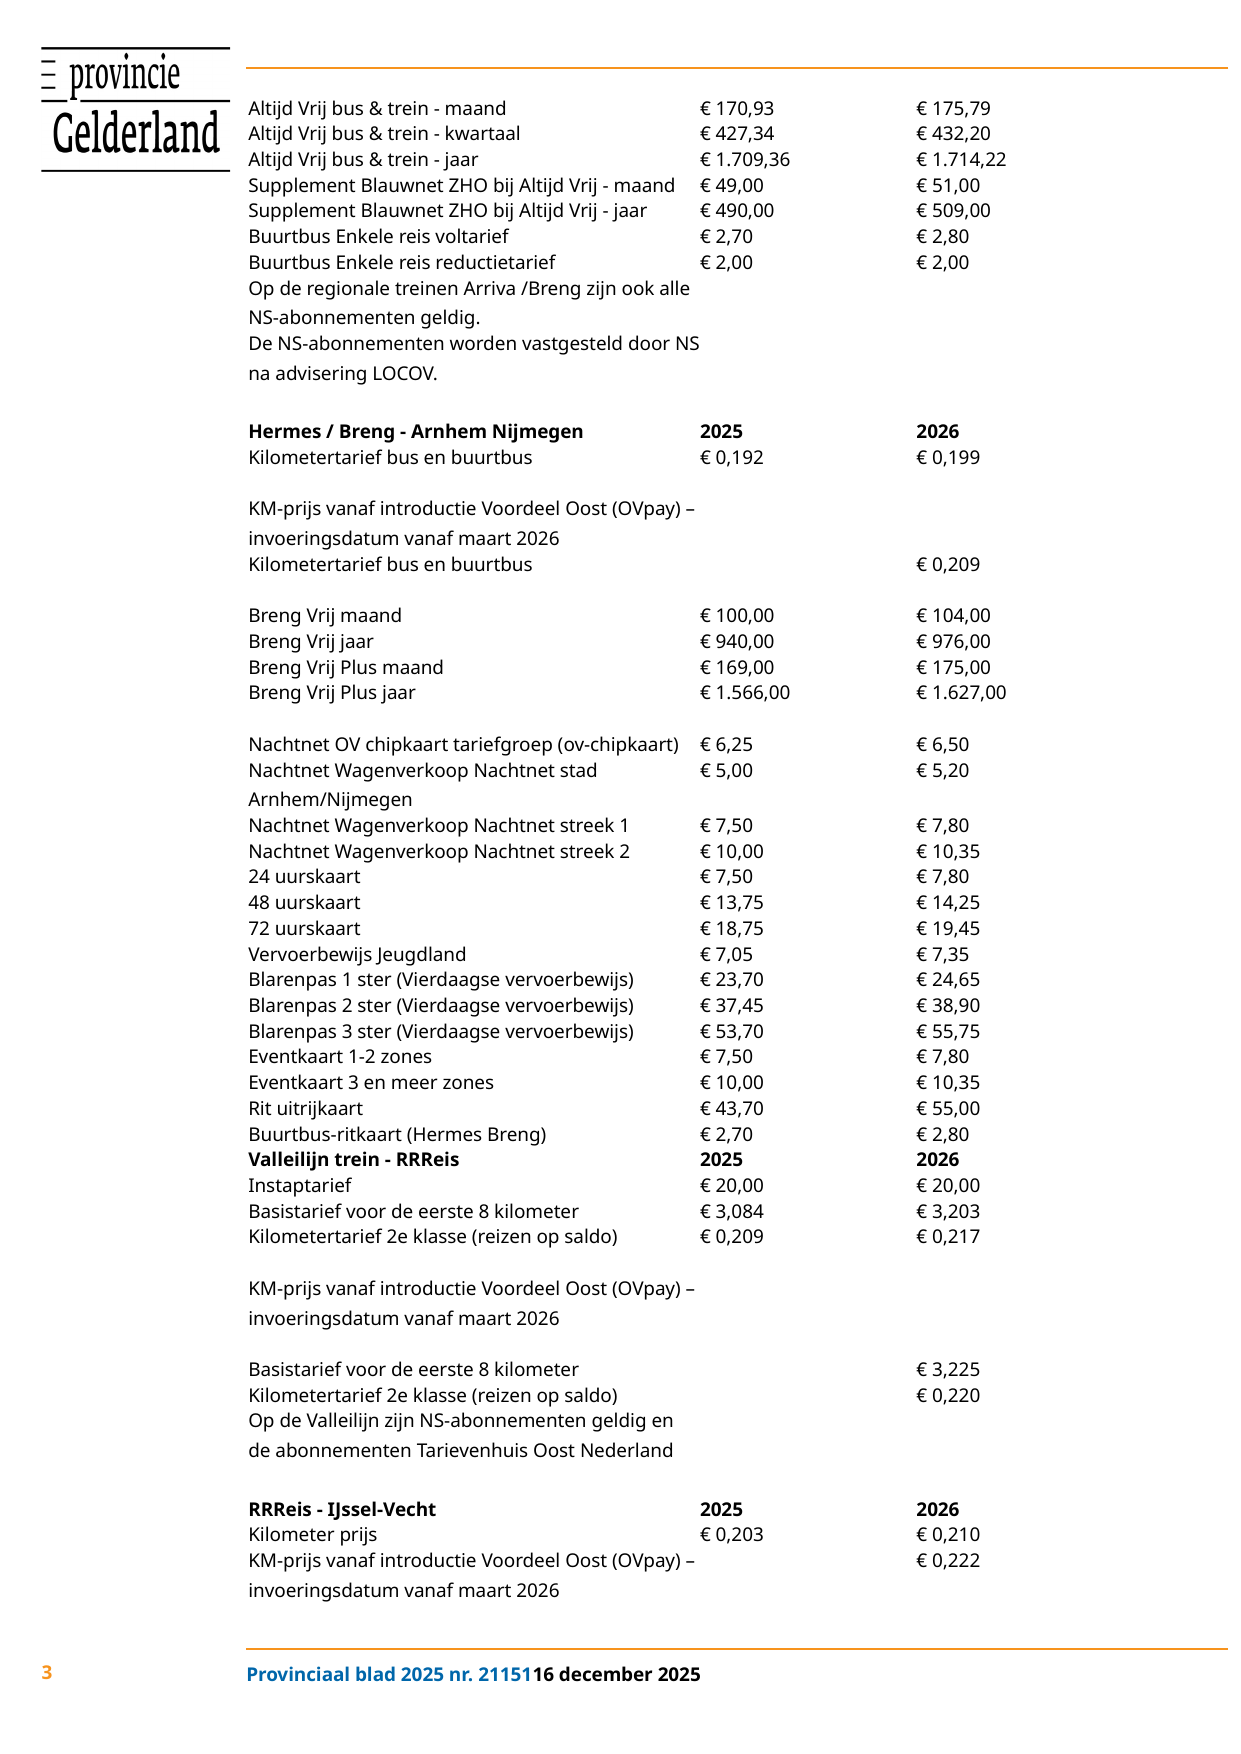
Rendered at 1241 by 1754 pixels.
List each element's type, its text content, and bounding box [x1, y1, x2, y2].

table_cell € 104,00 [916, 603, 1152, 628]
table_cell € 2,80 [916, 1121, 1152, 1147]
table_cell [700, 1548, 916, 1603]
table_cell [700, 1408, 916, 1463]
table_cell € 0,222 [916, 1548, 1152, 1603]
table_cell € 24,65 [916, 966, 1152, 992]
table_cell € 2,70 [700, 1121, 916, 1147]
table_cell € 175,79 [916, 95, 1152, 121]
table_cell [700, 551, 916, 577]
table_cell € 55,75 [916, 1018, 1152, 1044]
table_cell € 7,80 [916, 1044, 1152, 1069]
table_cell [916, 577, 1152, 602]
table_cell € 1.709,36 [700, 146, 916, 172]
table_cell € 3,203 [916, 1198, 1152, 1224]
table_cell € 490,00 [700, 198, 916, 223]
table_cell € 23,70 [700, 966, 916, 992]
table_cell € 2,70 [700, 224, 916, 249]
table_cell € 170,93 [700, 95, 916, 121]
table_cell 24 uurskaart [248, 864, 700, 889]
table_cell [700, 470, 916, 496]
table_cell [916, 1275, 1152, 1331]
table_cell € 2,80 [916, 224, 1152, 249]
table_cell € 940,00 [700, 628, 916, 654]
table_cell Op de Valleilijn zijn NS-abonnementen geldig en de abonnementen Tarievenhuis Oost Nederland [248, 1408, 700, 1463]
table_cell Rit uitrijkaart [248, 1095, 700, 1121]
table_cell € 6,25 [700, 731, 916, 757]
table_cell [700, 330, 916, 386]
table_cell € 0,217 [916, 1224, 1152, 1249]
table_cell € 49,00 [700, 172, 916, 198]
table_cell € 19,45 [916, 915, 1152, 941]
table_cell € 427,34 [700, 121, 916, 146]
table_cell KM-prijs vanaf introductie Voordeel Oost (OVpay) – invoeringsdatum vanaf maart 2026 [248, 496, 700, 551]
table_cell [916, 330, 1152, 386]
table_cell [916, 1250, 1152, 1275]
table_cell Op de regionale treinen Arriva /Breng zijn ook alle NS-abonnementen geldig. [248, 275, 700, 330]
table_cell Eventkaart 3 en meer zones [248, 1069, 700, 1095]
table_cell [248, 1331, 700, 1356]
table_cell Nachtnet Wagenverkoop Nachtnet streek 2 [248, 838, 700, 863]
table_cell Altijd Vrij bus & trein - kwartaal [248, 121, 700, 146]
table_cell € 10,00 [700, 1069, 916, 1095]
table_cell Altijd Vrij bus & trein - maand [248, 95, 700, 121]
table_cell [700, 496, 916, 551]
table_cell KM-prijs vanaf introductie Voordeel Oost (OVpay) – invoeringsdatum vanaf maart 2026 [248, 1275, 700, 1331]
table_cell € 3,084 [700, 1198, 916, 1224]
table_cell [248, 577, 700, 602]
table_cell € 509,00 [916, 198, 1152, 223]
table_cell € 7,80 [916, 812, 1152, 838]
table_cell 2026 [916, 1147, 1152, 1172]
table_cell [700, 1356, 916, 1382]
table_cell Buurtbus Enkele reis reductietarief [248, 249, 700, 275]
table_header 2025 [700, 1496, 916, 1522]
table_cell € 976,00 [916, 628, 1152, 654]
table_cell € 7,50 [700, 812, 916, 838]
table_cell Blarenpas 1 ster (Vierdaagse vervoerbewijs) [248, 966, 700, 992]
table_cell 72 uurskaart [248, 915, 700, 941]
table_cell € 5,00 [700, 757, 916, 812]
picture [41, 47, 231, 172]
table_cell € 20,00 [700, 1172, 916, 1198]
table_cell € 0,209 [916, 551, 1152, 577]
table_cell Instaptarief [248, 1172, 700, 1198]
table_cell [916, 496, 1152, 551]
table_cell Altijd Vrij bus & trein - jaar [248, 146, 700, 172]
table_cell [700, 1331, 916, 1356]
table_cell € 53,70 [700, 1018, 916, 1044]
table_cell € 20,00 [916, 1172, 1152, 1198]
table_cell € 55,00 [916, 1095, 1152, 1121]
table_cell Buurtbus-ritkaart (Hermes Breng) [248, 1121, 700, 1147]
table_header RRReis - IJssel-Vecht [248, 1496, 700, 1522]
table_cell € 0,192 [700, 444, 916, 470]
table_cell € 13,75 [700, 889, 916, 915]
table_header Hermes / Breng - Arnhem Nijmegen [248, 419, 700, 444]
table_cell Nachtnet Wagenverkoop Nachtnet streek 1 [248, 812, 700, 838]
table_cell € 18,75 [700, 915, 916, 941]
table_header 2026 [916, 1496, 1152, 1522]
table_cell [700, 577, 916, 602]
table_cell [700, 275, 916, 330]
table_cell € 2,00 [700, 249, 916, 275]
table_cell Supplement Blauwnet ZHO bij Altijd Vrij - jaar [248, 198, 700, 223]
table_cell Supplement Blauwnet ZHO bij Altijd Vrij - maand [248, 172, 700, 198]
table_cell [700, 705, 916, 731]
table_cell € 169,00 [700, 654, 916, 679]
table_cell [916, 705, 1152, 731]
table_header 2026 [916, 419, 1152, 444]
table_cell € 0,203 [700, 1522, 916, 1547]
table_cell [916, 1408, 1152, 1463]
table_cell [916, 470, 1152, 496]
table_cell Eventkaart 1-2 zones [248, 1044, 700, 1069]
table_cell Vervoerbewijs Jeugdland [248, 941, 700, 966]
table_cell 2025 [700, 1147, 916, 1172]
table_cell Breng Vrij Plus jaar [248, 680, 700, 705]
table_cell € 1.627,00 [916, 680, 1152, 705]
table_cell € 51,00 [916, 172, 1152, 198]
table_cell Kilometertarief 2e klasse (reizen op saldo) [248, 1382, 700, 1408]
table_cell Kilometertarief 2e klasse (reizen op saldo) [248, 1224, 700, 1249]
table_cell [916, 275, 1152, 330]
table_cell € 14,25 [916, 889, 1152, 915]
table_cell De NS-abonnementen worden vastgesteld door NS na advisering LOCOV. [248, 330, 700, 386]
table_cell Blarenpas 3 ster (Vierdaagse vervoerbewijs) [248, 1018, 700, 1044]
table_cell Breng Vrij Plus maand [248, 654, 700, 679]
table_cell Kilometertarief bus en buurtbus [248, 444, 700, 470]
table_cell Kilometertarief bus en buurtbus [248, 551, 700, 577]
table_cell Breng Vrij jaar [248, 628, 700, 654]
table_cell € 100,00 [700, 603, 916, 628]
table_cell € 10,00 [700, 838, 916, 863]
table_cell [248, 1250, 700, 1275]
table_cell Nachtnet OV chipkaart tariefgroep (ov-chipkaart) [248, 731, 700, 757]
table_cell [248, 470, 700, 496]
table_cell € 0,209 [700, 1224, 916, 1249]
table_cell € 7,50 [700, 864, 916, 889]
table_cell [700, 1250, 916, 1275]
table_cell Basistarief voor de eerste 8 kilometer [248, 1198, 700, 1224]
table_cell € 0,199 [916, 444, 1152, 470]
table_cell € 0,210 [916, 1522, 1152, 1547]
table_cell € 5,20 [916, 757, 1152, 812]
table_cell € 10,35 [916, 1069, 1152, 1095]
table_cell € 43,70 [700, 1095, 916, 1121]
table_cell Basistarief voor de eerste 8 kilometer [248, 1356, 700, 1382]
table_cell KM-prijs vanaf introductie Voordeel Oost (OVpay) – invoeringsdatum vanaf maart 2026 [248, 1548, 700, 1603]
table_cell € 37,45 [700, 992, 916, 1018]
table_cell € 10,35 [916, 838, 1152, 863]
table_cell Breng Vrij maand [248, 603, 700, 628]
table_cell € 0,220 [916, 1382, 1152, 1408]
table_cell [248, 705, 700, 731]
table_cell € 432,20 [916, 121, 1152, 146]
table_cell € 1.714,22 [916, 146, 1152, 172]
table_cell € 6,50 [916, 731, 1152, 757]
table_cell € 3,225 [916, 1356, 1152, 1382]
table_cell € 2,00 [916, 249, 1152, 275]
table_header 2025 [700, 419, 916, 444]
table_cell [916, 1331, 1152, 1356]
table_cell Kilometer prijs [248, 1522, 700, 1547]
table_cell € 7,80 [916, 864, 1152, 889]
table_cell Valleilijn trein - RRReis [248, 1147, 700, 1172]
table_cell 48 uurskaart [248, 889, 700, 915]
table_cell € 1.566,00 [700, 680, 916, 705]
table_cell Blarenpas 2 ster (Vierdaagse vervoerbewijs) [248, 992, 700, 1018]
table_cell Nachtnet Wagenverkoop Nachtnet stad Arnhem/Nijmegen [248, 757, 700, 812]
table_cell € 38,90 [916, 992, 1152, 1018]
table_cell € 7,50 [700, 1044, 916, 1069]
table_cell € 7,05 [700, 941, 916, 966]
table_cell € 175,00 [916, 654, 1152, 679]
table_cell € 7,35 [916, 941, 1152, 966]
table_cell [700, 1382, 916, 1408]
table_cell [700, 1275, 916, 1331]
table_cell Buurtbus Enkele reis voltarief [248, 224, 700, 249]
